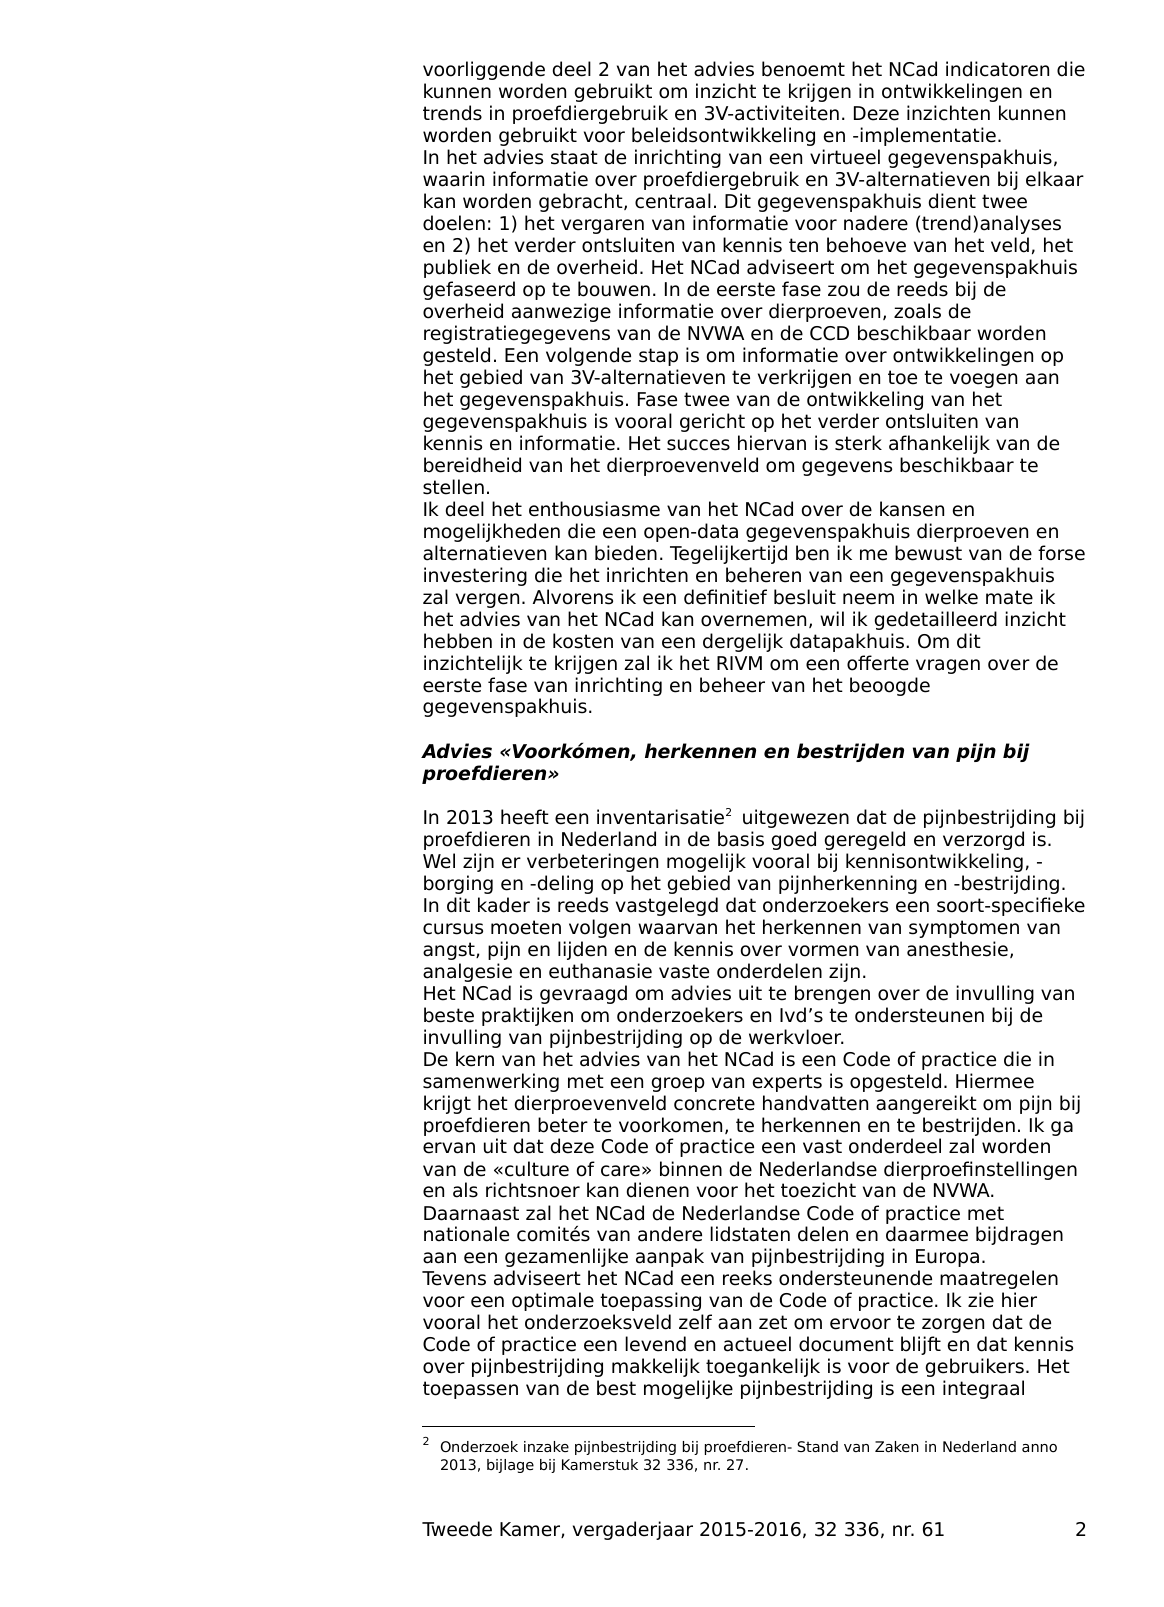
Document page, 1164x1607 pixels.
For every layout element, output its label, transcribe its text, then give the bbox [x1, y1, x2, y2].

text In 2013 heeft een inventarisatie uitgewezen dat de pijnbestrijding bij proefdieren in Nederland in de basis goed geregeld en verzorgd is. Wel zijn er verbeteringen mogelijk vooral bij kennisontwikkeling, -borging en -deling op het gebied van pijnherkenning en -bestrijding. In dit kader is reeds vastgelegd dat onderzoekers een soort-specifieke cursus moeten volgen waarvan het herkennen van symptomen van angst, pijn en lijden en de kennis over vormen van anesthesie, analgesie en euthanasie vaste onderdelen zijn. [422, 807, 1087, 983]
text De kern van het advies van het NCad is een Code of practice die in samenwerking met een groep van experts is opgesteld. Hiermee krijgt het dierproevenveld concrete handvatten aangereikt om pijn bij proefdieren beter te voorkomen, te herkennen en te bestrijden. Ik ga ervan uit dat deze Code of practice een vast onderdeel zal worden van de «culture of care» binnen de Nederlandse dierproefinstellingen en als richtsnoer kan dienen voor het toezicht van de NVWA. Daarnaast zal het NCad de Nederlandse Code of practice met nationale comités van andere lidstaten delen en daarmee bijdragen aan een gezamenlijke aanpak van pijnbestrijding in Europa. [422, 1048, 1087, 1268]
text Ik deel het enthousiasme van het NCad over de kansen en mogelijkheden die een open-data gegevenspakhuis dierproeven en alternatieven kan bieden. Tegelijkertijd ben ik me bewust van de forse investering die het inrichten en beheren van een gegevenspakhuis zal vergen. Alvorens ik een definitief besluit neem in welke mate ik het advies van het NCad kan overnemen, wil ik gedetailleerd inzicht hebben in de kosten van een dergelijk datapakhuis. Om dit inzichtelijk te krijgen zal ik het RIVM om een offerte vragen over de eerste fase van inrichting en beheer van het beoogde gegevenspakhuis. [422, 499, 1087, 718]
text In het advies staat de inrichting van een virtueel gegevenspakhuis, waarin informatie over proefdiergebruik en 3V-alternatieven bij elkaar kan worden gebracht, centraal. Dit gegevenspakhuis dient twee doelen: 1) het vergaren van informatie voor nadere (trend)analyses en 2) het verder ontsluiten van kennis ten behoeve van het veld, het publiek en de overheid. Het NCad adviseert om het gegevenspakhuis gefaseerd op te bouwen. In de eerste fase zou de reeds bij de overheid aanwezige informatie over dierproeven, zoals de registratiegegevens van de NVWA en de CCD beschikbaar worden gesteld. Een volgende stap is om informatie over ontwikkelingen op het gebied van 3V-alternatieven te verkrijgen en toe te voegen aan het gegevenspakhuis. Fase twee van de ontwikkeling van het gegevenspakhuis is vooral gericht op het verder ontsluiten van kennis en informatie. Het succes hiervan is sterk afhankelijk van de bereidheid van het dierproevenveld om gegevens beschikbaar te stellen. [422, 147, 1087, 499]
text Tevens adviseert het NCad een reeks ondersteunende maatregelen voor een optimale toepassing van de Code of practice. Ik zie hier vooral het onderzoeksveld zelf aan zet om ervoor te zorgen dat de Code of practice een levend en actueel document blijft en dat kennis over pijnbestrijding makkelijk toegankelijk is voor de gebruikers. Het toepassen van de best mogelijke pijnbestrijding is een integraal [422, 1268, 1087, 1400]
text Het NCad is gevraagd om advies uit te brengen over de invulling van beste praktijken om onderzoekers en Ivd’s te ondersteunen bij de invulling van pijnbestrijding op de werkvloer. [422, 983, 1087, 1048]
text voorliggende deel 2 van het advies benoemt het NCad indicatoren die kunnen worden gebruikt om inzicht te krijgen in ontwikkelingen en trends in proefdiergebruik en 3V-activiteiten. Deze inzichten kunnen worden gebruikt voor beleidsontwikkeling en -implementatie. [422, 59, 1087, 147]
text Onderzoek inzake pijnbestrijding bij proefdieren- Stand van Zaken in Nederland anno 2013, bijlage bij Kamerstuk 32 336, nr. 27. [422, 1435, 1087, 1474]
subtitle Advies «Voorkómen, herkennen en bestrijden van pijn bij proefdieren» [422, 741, 1087, 784]
